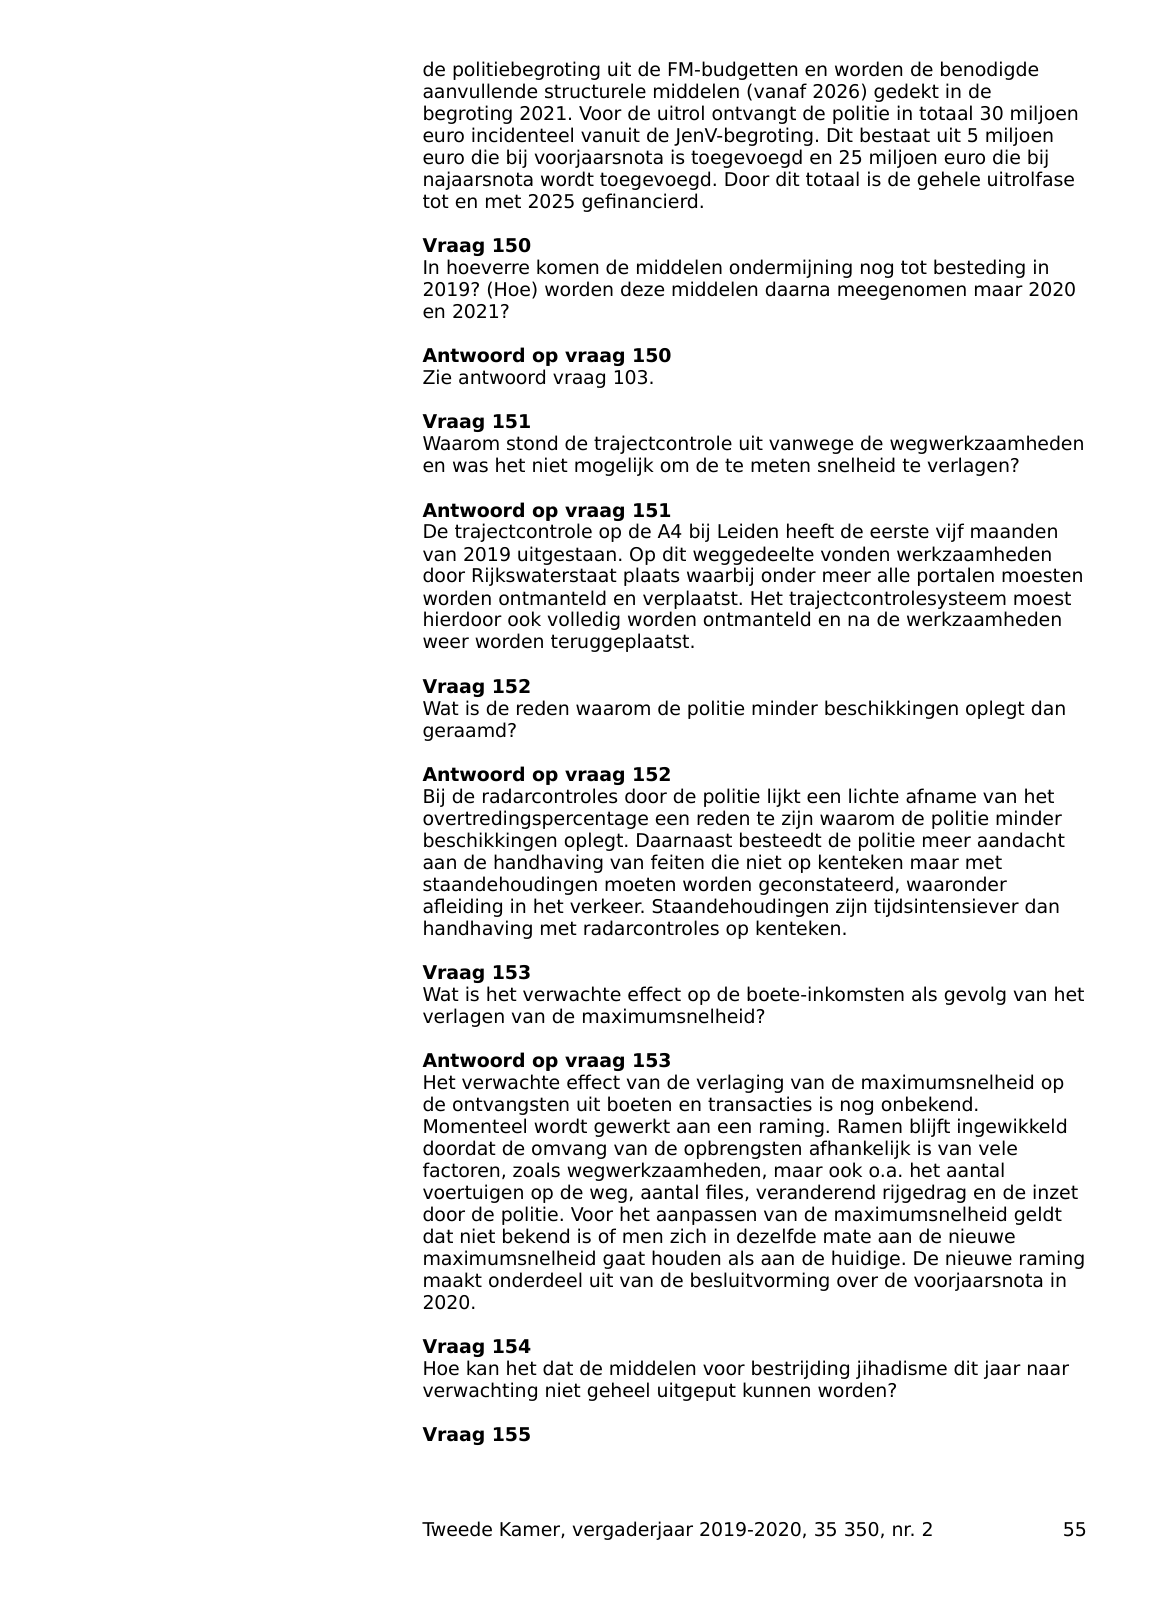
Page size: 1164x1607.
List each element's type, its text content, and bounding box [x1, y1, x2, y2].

text Antwoord op vraag 150 [422, 345, 1087, 367]
text De trajectcontrole op de A4 bij Leiden heeft de eerste vijf maanden van 2019 uitgestaan. Op dit weggedeelte vonden werkzaamheden door Rijkswaterstaat plaats waarbij onder meer alle portalen moesten worden ontmanteld en verplaatst. Het trajectcontrolesysteem moest hierdoor ook volledig worden ontmanteld en na de werkzaamheden weer worden teruggeplaatst. [422, 521, 1087, 653]
text Vraag 153 [422, 962, 1087, 984]
text Waarom stond de trajectcontrole uit vanwege de wegwerkzaamheden en was het niet mogelijk om de te meten snelheid te verlagen? [422, 433, 1087, 477]
text Vraag 152 [422, 676, 1087, 697]
text Zie antwoord vraag 103. [422, 367, 1087, 389]
text Het verwachte effect van de verlaging van de maximumsnelheid op de ontvangsten uit boeten en transacties is nog onbekend. Momenteel wordt gewerkt aan een raming. Ramen blijft ingewikkeld doordat de omvang van de opbrengsten afhankelijk is van vele factoren, zoals wegwerkzaamheden, maar ook o.a. het aantal voertuigen op de weg, aantal files, veranderend rijgedrag en de inzet door de politie. Voor het aanpassen van de maximumsnelheid geldt dat niet bekend is of men zich in dezelfde mate aan de nieuwe maximumsnelheid gaat houden als aan de huidige. De nieuwe raming maakt onderdeel uit van de besluitvorming over de voorjaarsnota in 2020. [422, 1072, 1087, 1313]
text Hoe kan het dat de middelen voor bestrijding jihadisme dit jaar naar verwachting niet geheel uitgeput kunnen worden? [422, 1358, 1087, 1402]
text In hoeverre komen de middelen ondermijning nog tot besteding in 2019? (Hoe) worden deze middelen daarna meegenomen maar 2020 en 2021? [422, 257, 1087, 323]
text Wat is de reden waarom de politie minder beschikkingen oplegt dan geraamd? [422, 697, 1087, 741]
text Antwoord op vraag 153 [422, 1050, 1087, 1072]
text Vraag 151 [422, 411, 1087, 433]
text Vraag 155 [422, 1424, 1087, 1446]
text Antwoord op vraag 152 [422, 764, 1087, 786]
text Antwoord op vraag 151 [422, 499, 1087, 521]
text de politiebegroting uit de FM-budgetten en worden de benodigde aanvullende structurele middelen (vanaf 2026) gedekt in de begroting 2021. Voor de uitrol ontvangt de politie in totaal 30 miljoen euro incidenteel vanuit de JenV-begroting. Dit bestaat uit 5 miljoen euro die bij voorjaarsnota is toegevoegd en 25 miljoen euro die bij najaarsnota wordt toegevoegd. Door dit totaal is de gehele uitrolfase tot en met 2025 gefinancierd. [422, 59, 1087, 213]
text Vraag 150 [422, 235, 1087, 257]
text Wat is het verwachte effect op de boete-inkomsten als gevolg van het verlagen van de maximumsnelheid? [422, 984, 1087, 1028]
text Vraag 154 [422, 1336, 1087, 1358]
text Bij de radarcontroles door de politie lijkt een lichte afname van het overtredingspercentage een reden te zijn waarom de politie minder beschikkingen oplegt. Daarnaast besteedt de politie meer aandacht aan de handhaving van feiten die niet op kenteken maar met staandehoudingen moeten worden geconstateerd, waaronder afleiding in het verkeer. Staandehoudingen zijn tijdsintensiever dan handhaving met radarcontroles op kenteken. [422, 786, 1087, 939]
